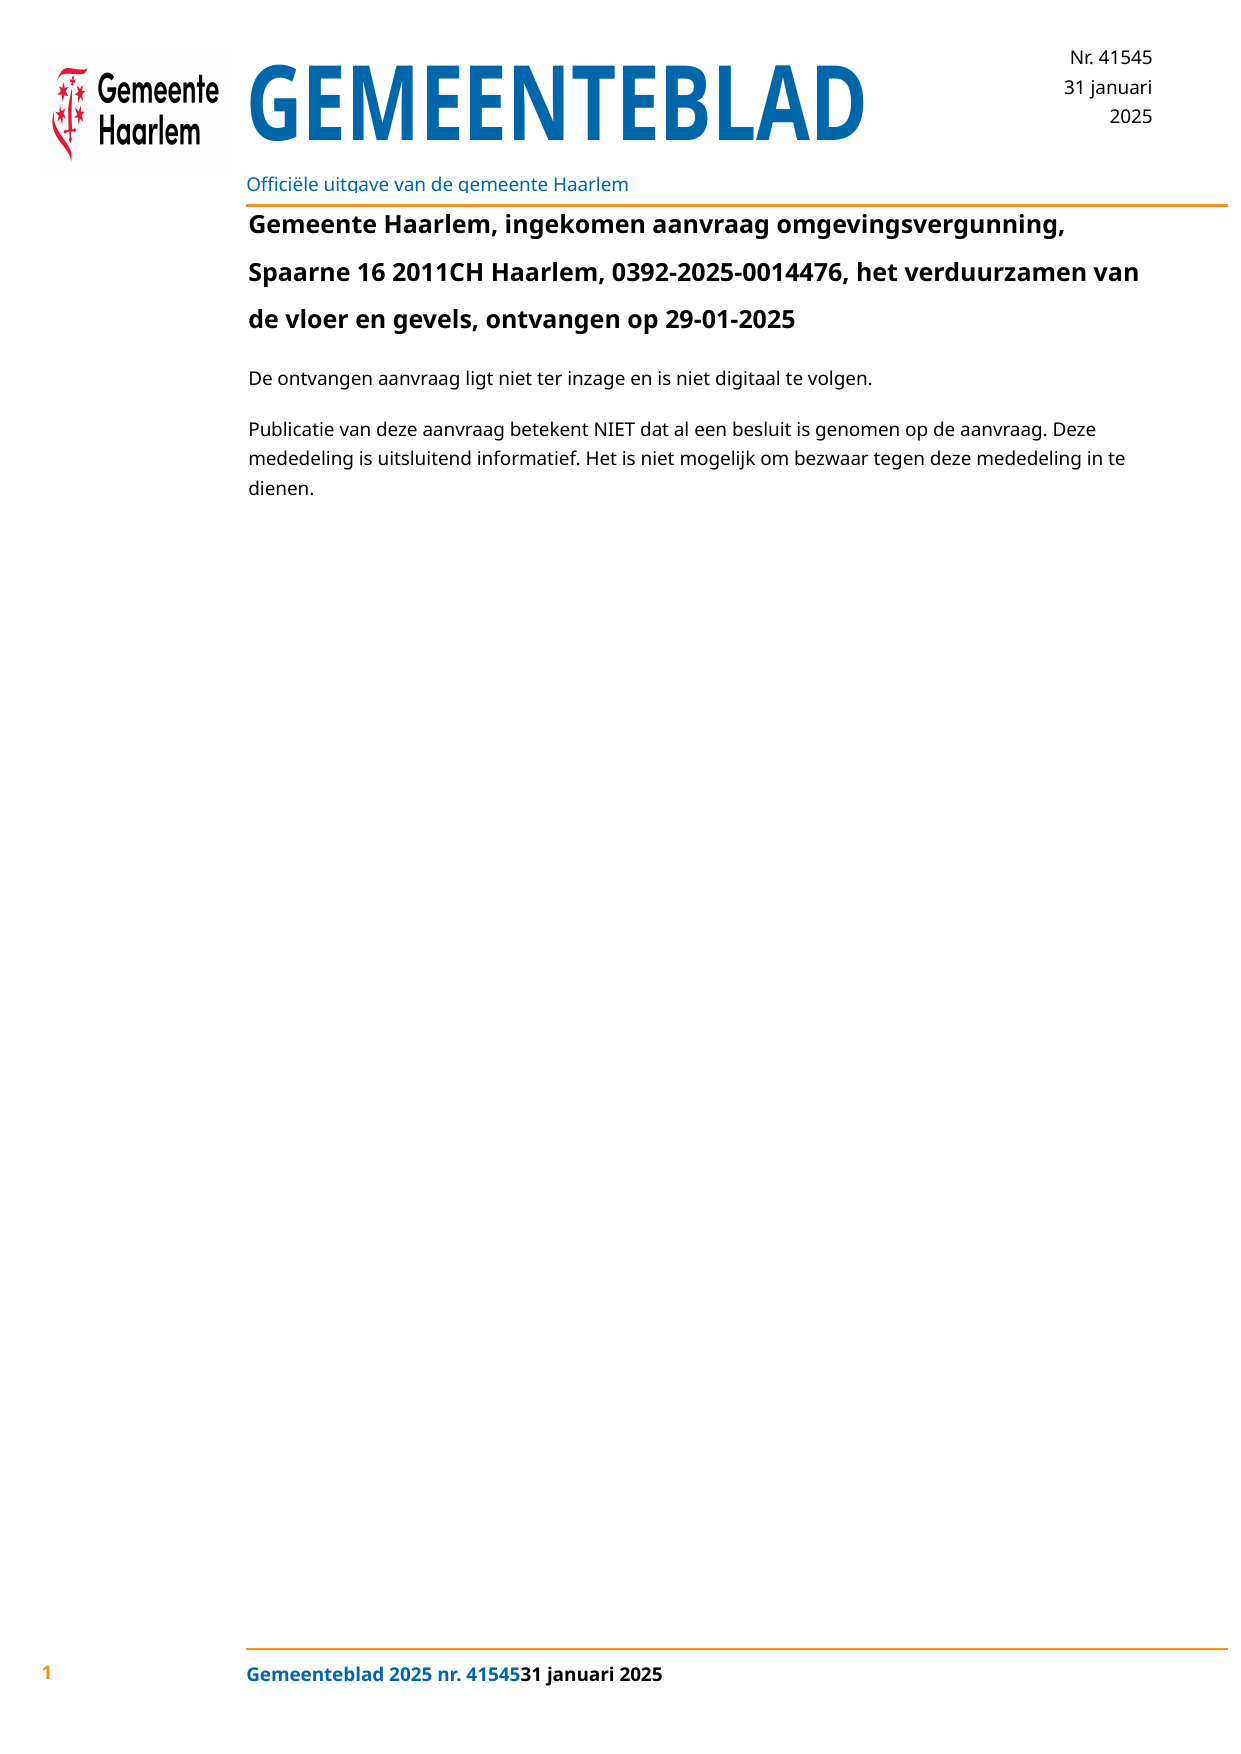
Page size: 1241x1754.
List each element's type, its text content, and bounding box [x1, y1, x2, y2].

text Publicatie van deze aanvraag betekent NIET dat al een besluit is genomen op de aanvraag. Deze mededeling is uitsluitend informatief. Het is niet mogelijk om bezwaar tegen deze mededeling in te dienen. [248, 416, 1152, 501]
picture [41, 47, 231, 172]
text Gemeente Haarlem, ingekomen aanvraag omgevingsvergunning, Spaarne 16 2011CH Haarlem, 0392-2025-0014476, het verduurzamen van de vloer en gevels, ontvangen op 29-01-2025 [248, 207, 1152, 336]
text De ontvangen aanvraag ligt niet ter inzage en is niet digitaal te volgen. [248, 366, 1152, 391]
